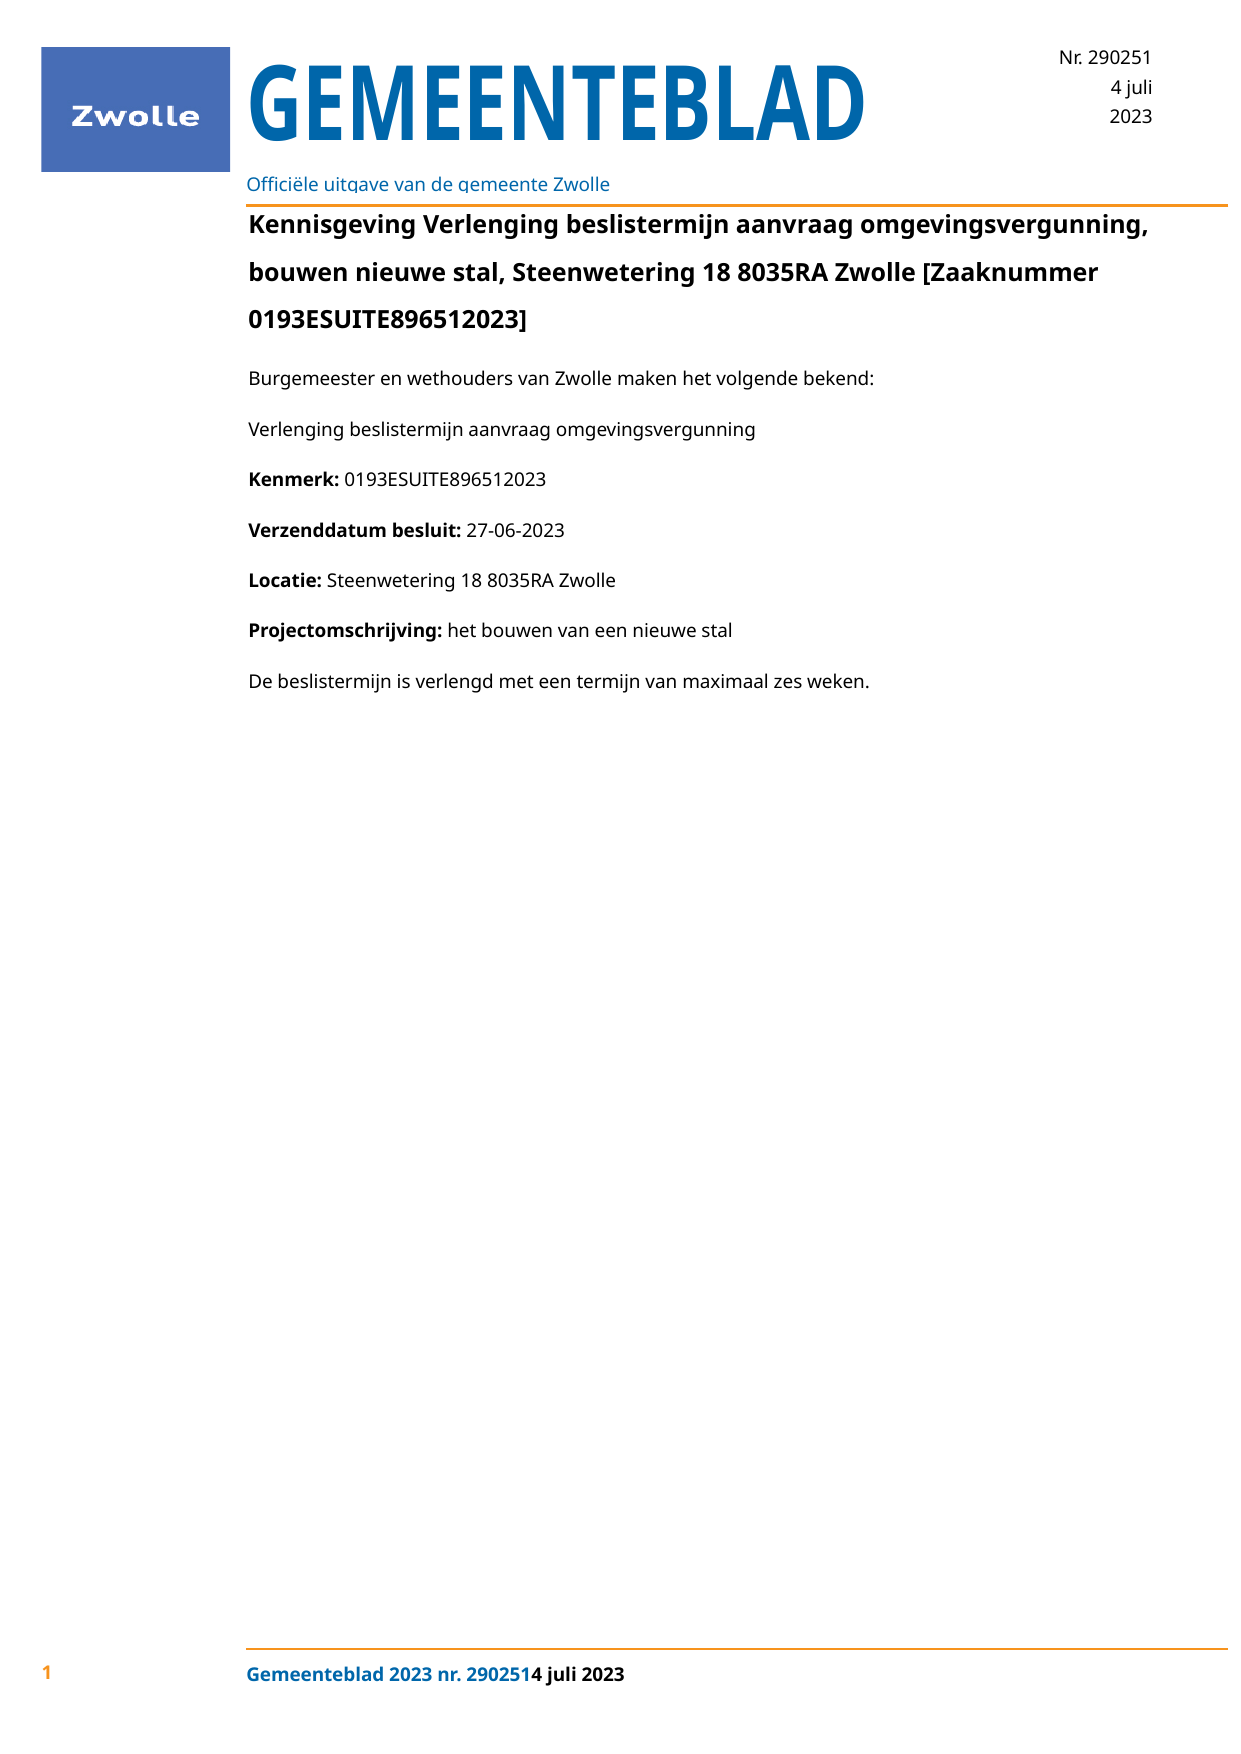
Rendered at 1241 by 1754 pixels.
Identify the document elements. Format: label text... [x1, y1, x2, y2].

text Verlenging beslistermijn aanvraag omgevingsvergunning [248, 416, 1152, 442]
text Projectomschrijving: het bouwen van een nieuwe stal [248, 618, 1152, 643]
text Burgemeester en wethouders van Zwolle maken het volgende bekend: [248, 366, 1152, 391]
picture [41, 47, 231, 172]
text De beslistermijn is verlengd met een termijn van maximaal zes weken. [248, 668, 1152, 694]
text Kennisgeving Verlenging beslistermijn aanvraag omgevingsvergunning, bouwen nieuwe stal, Steenwetering 18 8035RA Zwolle [Zaaknummer 0193ESUITE896512023] [248, 207, 1152, 336]
text Kenmerk: 0193ESUITE896512023 [248, 466, 1152, 492]
text Verzenddatum besluit: 27-06-2023 [248, 517, 1152, 542]
text Locatie: Steenwetering 18 8035RA Zwolle [248, 567, 1152, 593]
